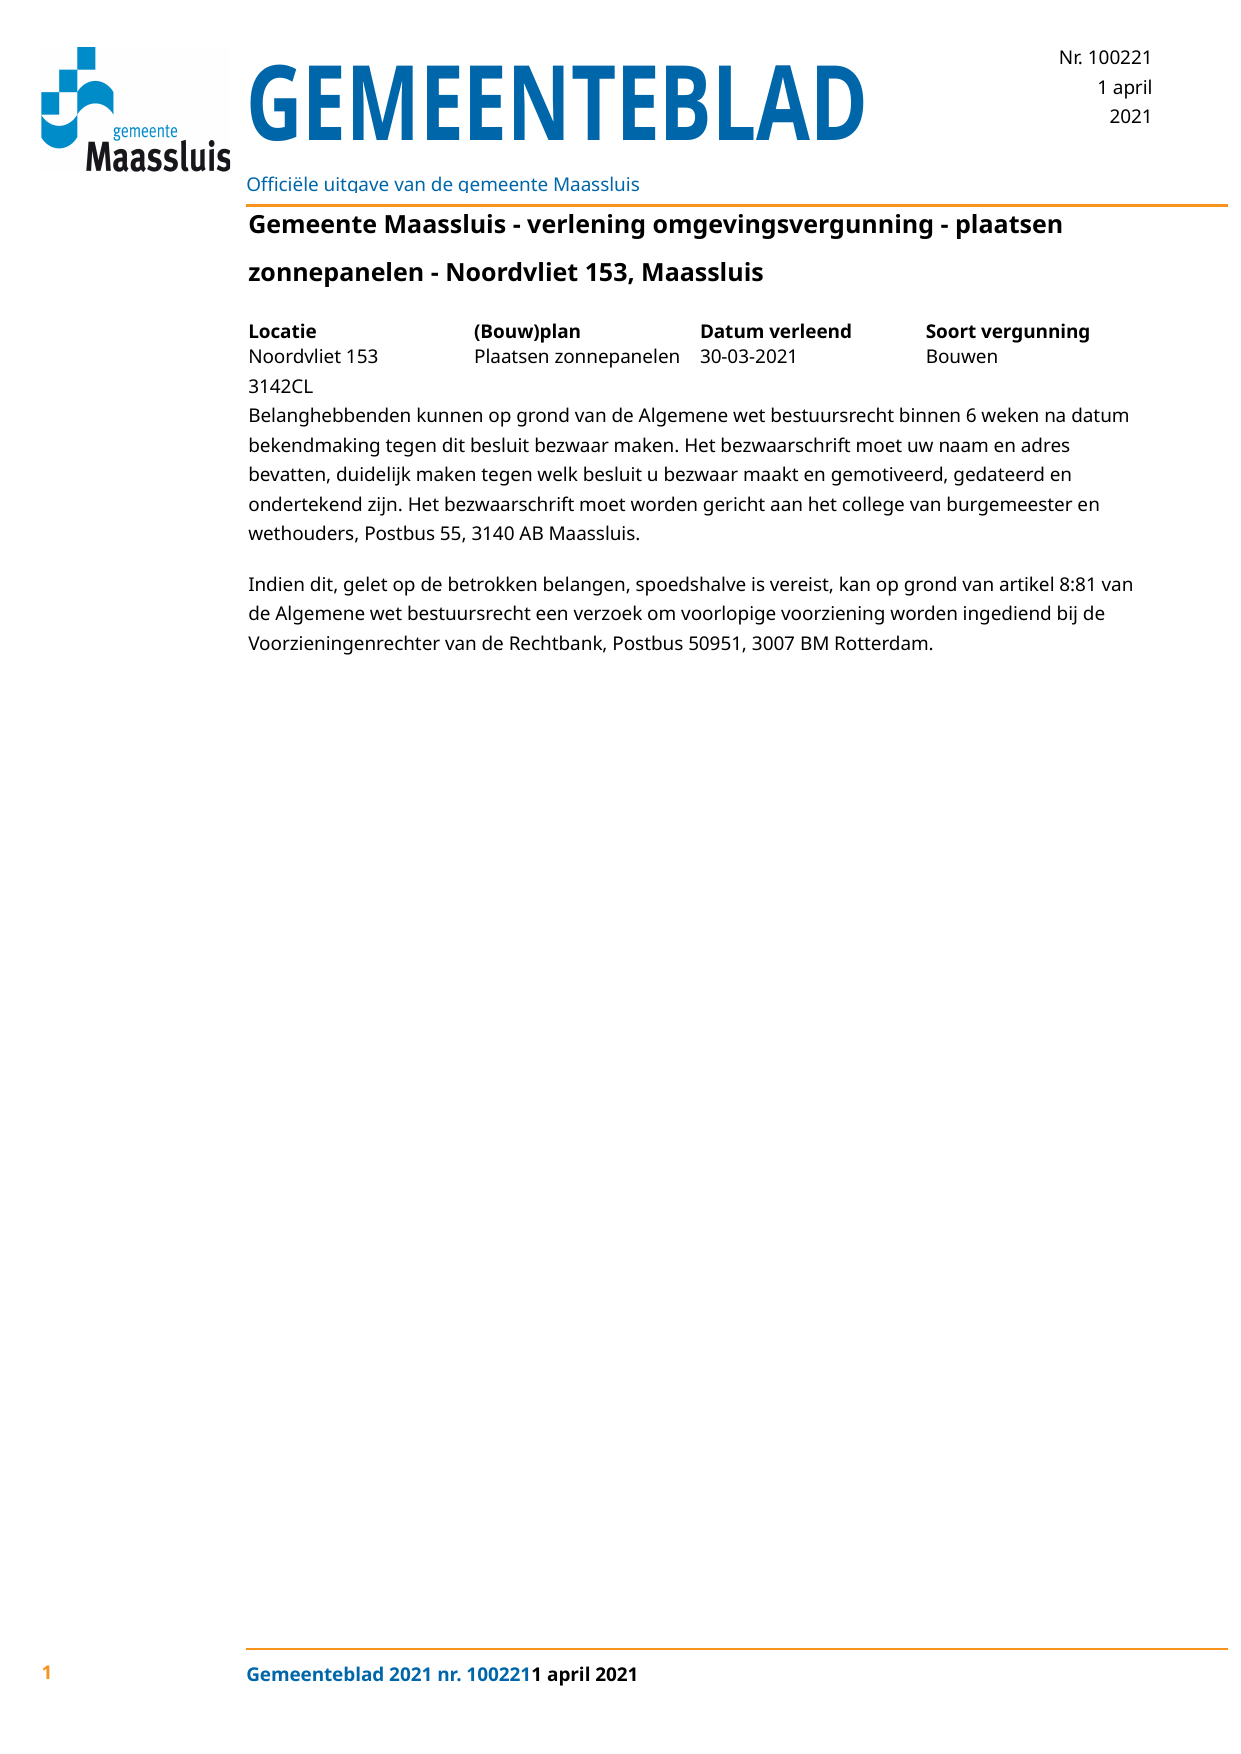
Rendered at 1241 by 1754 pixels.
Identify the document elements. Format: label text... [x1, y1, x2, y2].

table_cell 30-03-2021 [700, 344, 926, 399]
text Gemeente Maassluis - verlening omgevingsvergunning - plaatsen zonnepanelen - Noordvliet 153, Maassluis [248, 207, 1152, 288]
picture [41, 47, 77, 92]
table_cell Bouwen [926, 344, 1152, 399]
table_header Locatie [248, 318, 474, 344]
text Indien dit, gelet op de betrokken belangen, spoedshalve is vereist, kan op grond van artikel 8:81 van de Algemene wet bestuursrecht een verzoek om voorlopige voorziening worden ingediend bij de Voorzieningenrechter van de Rechtbank, Postbus 50951, 3007 BM Rotterdam. [248, 571, 1152, 656]
picture [41, 47, 231, 172]
table_header Soort vergunning [926, 318, 1152, 344]
table_cell Noordvliet 153 3142CL [248, 344, 474, 399]
table_header Datum verleend [700, 318, 926, 344]
text Belanghebbenden kunnen op grond van de Algemene wet bestuursrecht binnen 6 weken na datum bekendmaking tegen dit besluit bezwaar maken. Het bezwaarschrift moet uw naam en adres bevatten, duidelijk maken tegen welk besluit u bezwaar maakt en gemotiveerd, gedateerd en ondertekend zijn. Het bezwaarschrift moet worden gericht aan het college van burgemeester en wethouders, Postbus 55, 3140 AB Maassluis. [248, 402, 1152, 546]
table_cell Plaatsen zonnepanelen [474, 344, 700, 399]
table_header (Bouw)plan [474, 318, 700, 344]
